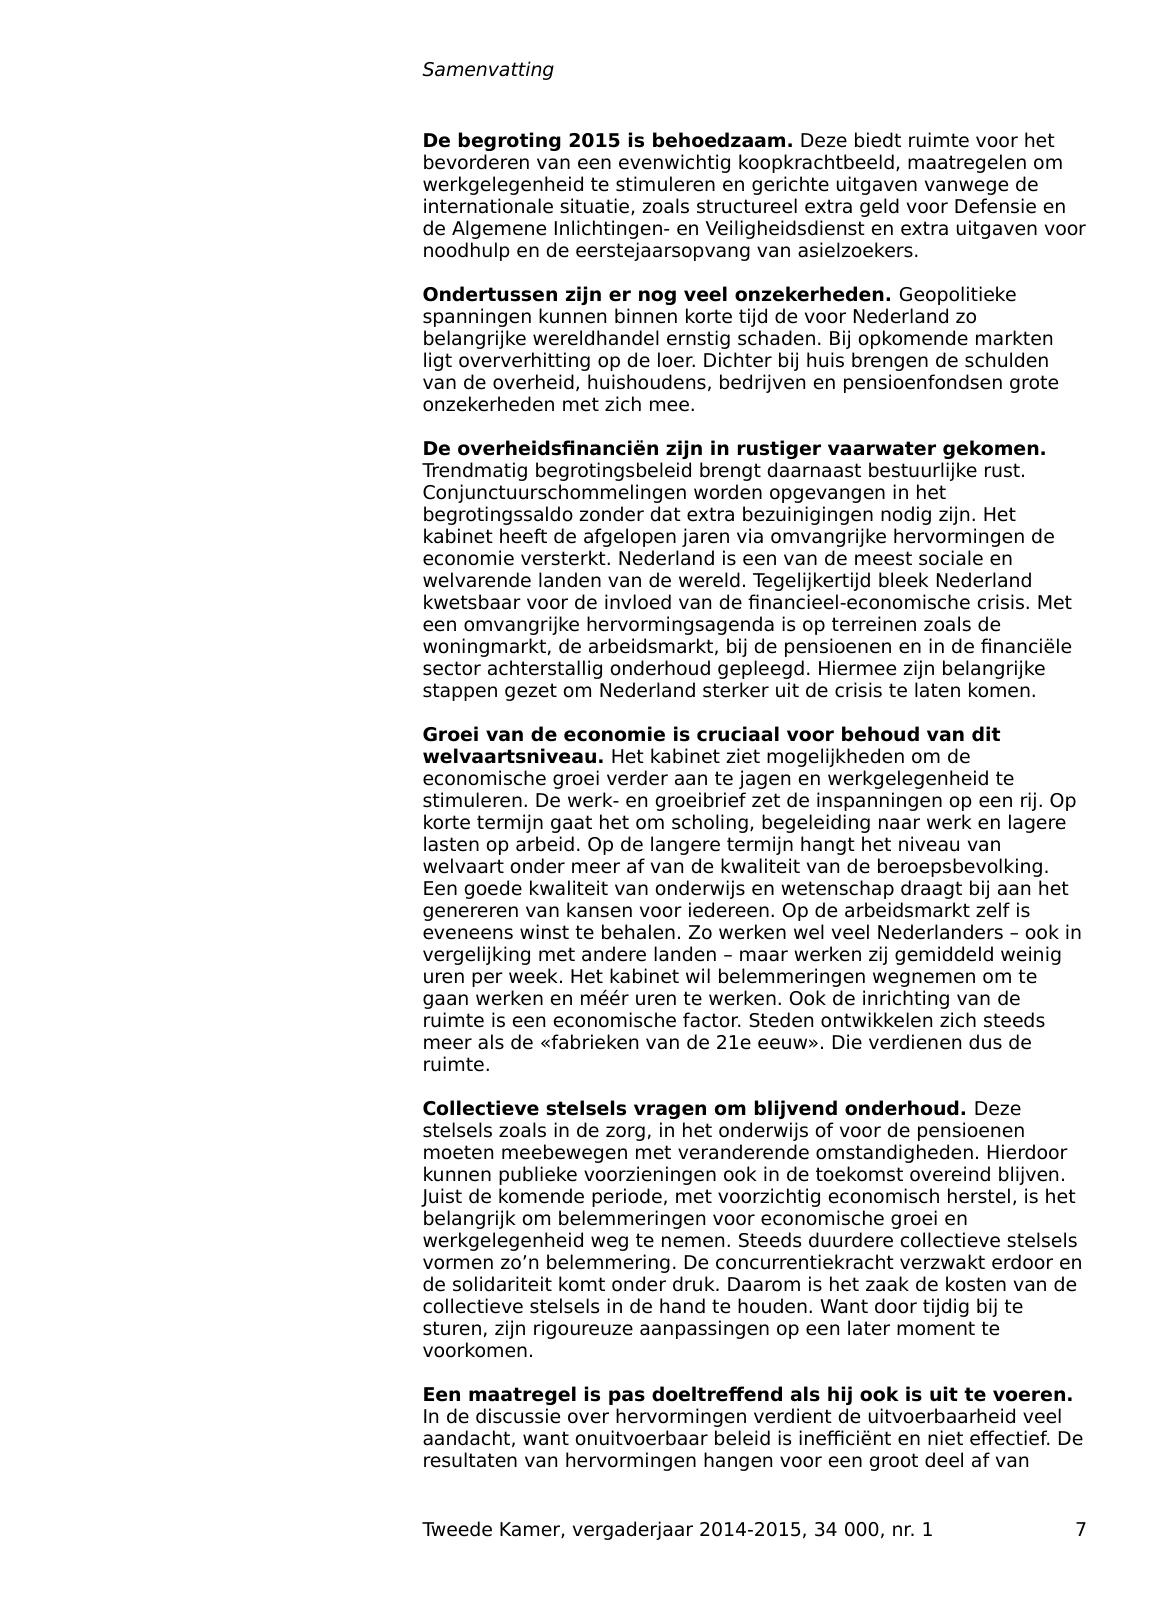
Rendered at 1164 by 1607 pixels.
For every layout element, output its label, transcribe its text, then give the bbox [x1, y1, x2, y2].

text De overheidsfinanciën zijn in rustiger vaarwater gekomen. Trendmatig begrotingsbeleid brengt daarnaast bestuurlijke rust. Conjunctuurschommelingen worden opgevangen in het begrotingssaldo zonder dat extra bezuinigingen nodig zijn. Het kabinet heeft de afgelopen jaren via omvangrijke hervormingen de economie versterkt. Nederland is een van de meest sociale en welvarende landen van de wereld. Tegelijkertijd bleek Nederland kwetsbaar voor de invloed van de financieel-economische crisis. Met een omvangrijke hervormingsagenda is op terreinen zoals de woningmarkt, de arbeidsmarkt, bij de pensioenen en in de financiële sector achterstallig onderhoud gepleegd. Hiermee zijn belangrijke stappen gezet om Nederland sterker uit de crisis te laten komen. [422, 438, 1087, 702]
text Een maatregel is pas doeltreffend als hij ook is uit te voeren. In de discussie over hervormingen verdient de uitvoerbaarheid veel aandacht, want onuitvoerbaar beleid is inefficiënt en niet effectief. De resultaten van hervormingen hangen voor een groot deel af van [422, 1384, 1087, 1472]
text Ondertussen zijn er nog veel onzekerheden. Geopolitieke spanningen kunnen binnen korte tijd de voor Nederland zo belangrijke wereldhandel ernstig schaden. Bij opkomende markten ligt oververhitting op de loer. Dichter bij huis brengen de schulden van de overheid, huishoudens, bedrijven en pensioenfondsen grote onzekerheden met zich mee. [422, 284, 1087, 416]
text De begroting 2015 is behoedzaam. Deze biedt ruimte voor het bevorderen van een evenwichtig koopkrachtbeeld, maatregelen om werkgelegenheid te stimuleren en gerichte uitgaven vanwege de internationale situatie, zoals structureel extra geld voor Defensie en de Algemene Inlichtingen- en Veiligheidsdienst en extra uitgaven voor noodhulp en de eerstejaarsopvang van asielzoekers. [422, 130, 1087, 262]
text Collectieve stelsels vragen om blijvend onderhoud. Deze stelsels zoals in de zorg, in het onderwijs of voor de pensioenen moeten meebewegen met veranderende omstandigheden. Hierdoor kunnen publieke voorzieningen ook in de toekomst overeind blijven. Juist de komende periode, met voorzichtig economisch herstel, is het belangrijk om belemmeringen voor economische groei en werkgelegenheid weg te nemen. Steeds duurdere collectieve stelsels vormen zo’n belemmering. De concurrentiekracht verzwakt erdoor en de solidariteit komt onder druk. Daarom is het zaak de kosten van de collectieve stelsels in de hand te houden. Want door tijdig bij te sturen, zijn rigoureuze aanpassingen op een later moment te voorkomen. [422, 1098, 1087, 1362]
text Groei van de economie is cruciaal voor behoud van dit welvaartsniveau. Het kabinet ziet mogelijkheden om de economische groei verder aan te jagen en werkgelegenheid te stimuleren. De werk- en groeibrief zet de inspanningen op een rij. Op korte termijn gaat het om scholing, begeleiding naar werk en lagere lasten op arbeid. Op de langere termijn hangt het niveau van welvaart onder meer af van de kwaliteit van de beroepsbevolking. Een goede kwaliteit van onderwijs en wetenschap draagt bij aan het genereren van kansen voor iedereen. Op de arbeidsmarkt zelf is eveneens winst te behalen. Zo werken wel veel Nederlanders – ook in vergelijking met andere landen – maar werken zij gemiddeld weinig uren per week. Het kabinet wil belemmeringen wegnemen om te gaan werken en méér uren te werken. Ook de inrichting van de ruimte is een economische factor. Steden ontwikkelen zich steeds meer als de «fabrieken van de 21e eeuw». Die verdienen dus de ruimte. [422, 724, 1087, 1076]
